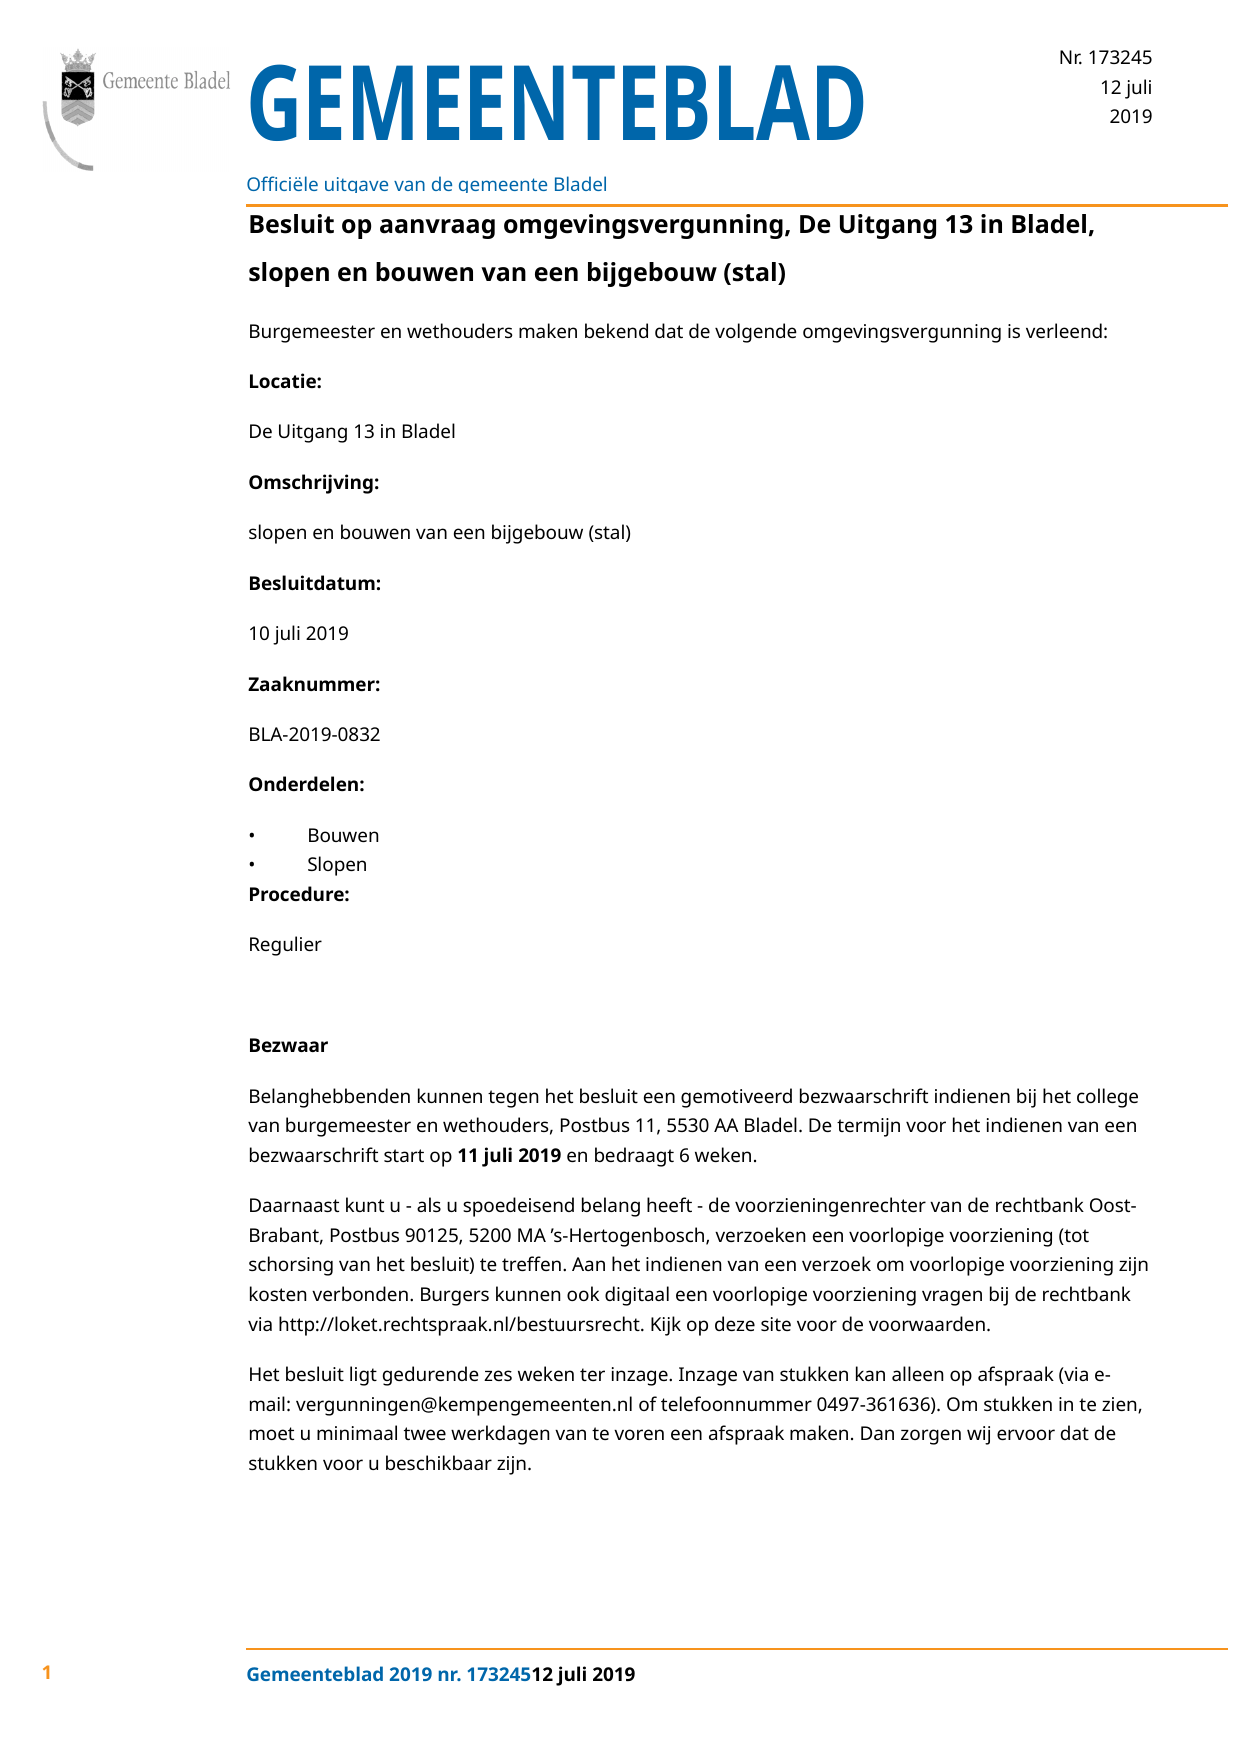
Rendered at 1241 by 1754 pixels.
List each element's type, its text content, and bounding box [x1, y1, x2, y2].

text Daarnaast kunt u - als u spoedeisend belang heeft - de voorzieningenrechter van de rechtbank Oost-Brabant, Postbus 90125, 5200 MA ’s-Hertogenbosch, verzoeken een voorlopige voorziening (tot schorsing van het besluit) te treffen. Aan het indienen van een verzoek om voorlopige voorziening zijn kosten verbonden. Burgers kunnen ook digitaal een voorlopige voorziening vragen bij de rechtbank via http://loket.rechtspraak.nl/bestuursrecht. Kijk op deze site voor de voorwaarden. [248, 1192, 1152, 1337]
text Bezwaar [248, 1032, 1152, 1058]
text Onderdelen: [248, 772, 1152, 797]
text Procedure: [248, 881, 1152, 907]
text Het besluit ligt gedurende zes weken ter inzage. Inzage van stukken kan alleen op afspraak (via e-mail: vergunningen@kempengemeenten.nl of telefoonnummer 0497-361636). Om stukken in te zien, moet u minimaal twee werkdagen van te voren een afspraak maken. Dan zorgen wij ervoor dat de stukken voor u beschikbaar zijn. [248, 1361, 1152, 1476]
text Burgemeester en wethouders maken bekend dat de volgende omgevingsvergunning is verleend: [248, 318, 1152, 344]
list Bouwen [248, 822, 1152, 848]
list Slopen [248, 852, 1152, 877]
text Regulier [248, 932, 1152, 957]
text 10 juli 2019 [248, 620, 1152, 646]
text Locatie: [248, 368, 1152, 394]
text Belanghebbenden kunnen tegen het besluit een gemotiveerd bezwaarschrift indienen bij het college van burgemeester en wethouders, Postbus 11, 5530 AA Bladel. De termijn voor het indienen van een bezwaarschrift start op 11 juli 2019 en bedraagt 6 weken. [248, 1083, 1152, 1168]
text slopen en bouwen van een bijgebouw (stal) [248, 519, 1152, 545]
text Besluit op aanvraag omgevingsvergunning, De Uitgang 13 in Bladel, slopen en bouwen van een bijgebouw (stal) [248, 207, 1152, 288]
text Omschrijving: [248, 469, 1152, 495]
text De Uitgang 13 in Bladel [248, 419, 1152, 444]
text Besluitdatum: [248, 570, 1152, 596]
text Zaaknummer: [248, 671, 1152, 697]
text BLA-2019-0832 [248, 721, 1152, 747]
picture [41, 47, 231, 172]
